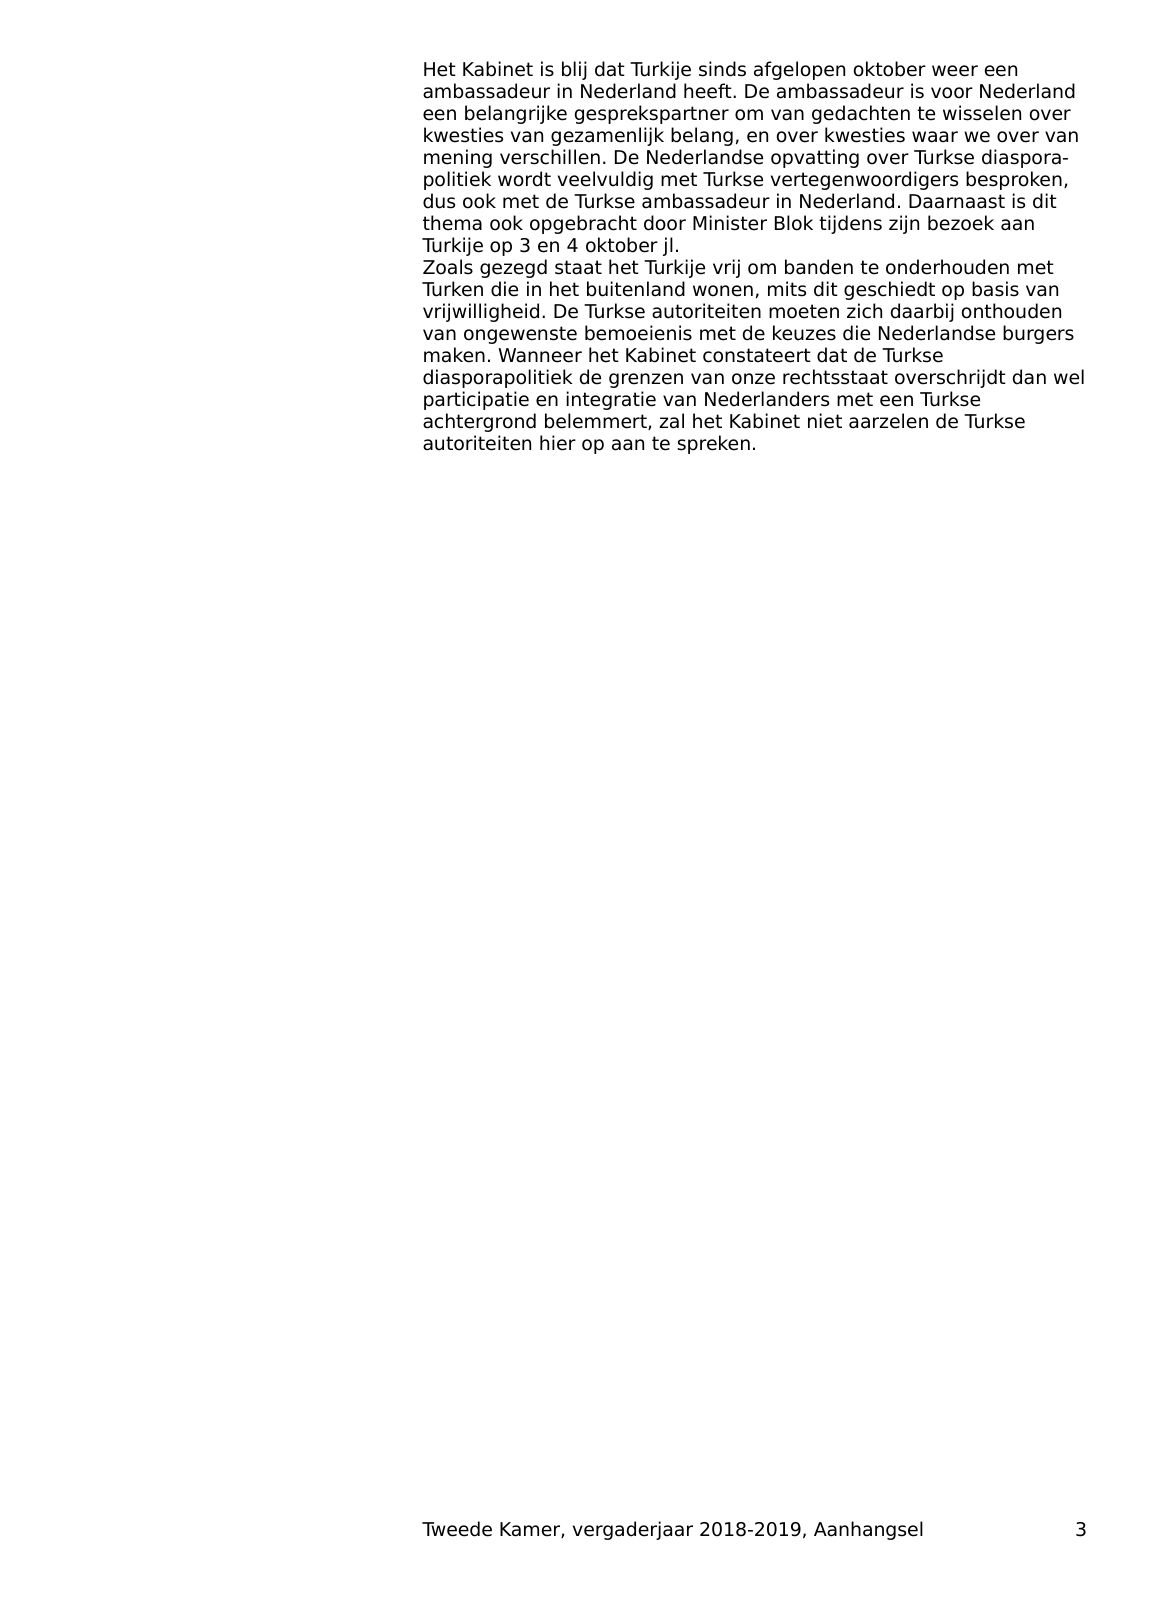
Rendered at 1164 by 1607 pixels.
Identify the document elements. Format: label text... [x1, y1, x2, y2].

text Zoals gezegd staat het Turkije vrij om banden te onderhouden met Turken die in het buitenland wonen, mits dit geschiedt op basis van vrijwilligheid. De Turkse autoriteiten moeten zich daarbij onthouden van ongewenste bemoeienis met de keuzes die Nederlandse burgers maken. Wanneer het Kabinet constateert dat de Turkse diasporapolitiek de grenzen van onze rechtsstaat overschrijdt dan wel participatie en integratie van Nederlanders met een Turkse achtergrond belemmert, zal het Kabinet niet aarzelen de Turkse autoriteiten hier op aan te spreken. [422, 257, 1087, 455]
text Het Kabinet is blij dat Turkije sinds afgelopen oktober weer een ambassadeur in Nederland heeft. De ambassadeur is voor Nederland een belangrijke gesprekspartner om van gedachten te wisselen over kwesties van gezamenlijk belang, en over kwesties waar we over van mening verschillen. De Nederlandse opvatting over Turkse diaspora-politiek wordt veelvuldig met Turkse vertegenwoordigers besproken, dus ook met de Turkse ambassadeur in Nederland. Daarnaast is dit thema ook opgebracht door Minister Blok tijdens zijn bezoek aan Turkije op 3 en 4 oktober jl. [422, 59, 1087, 257]
